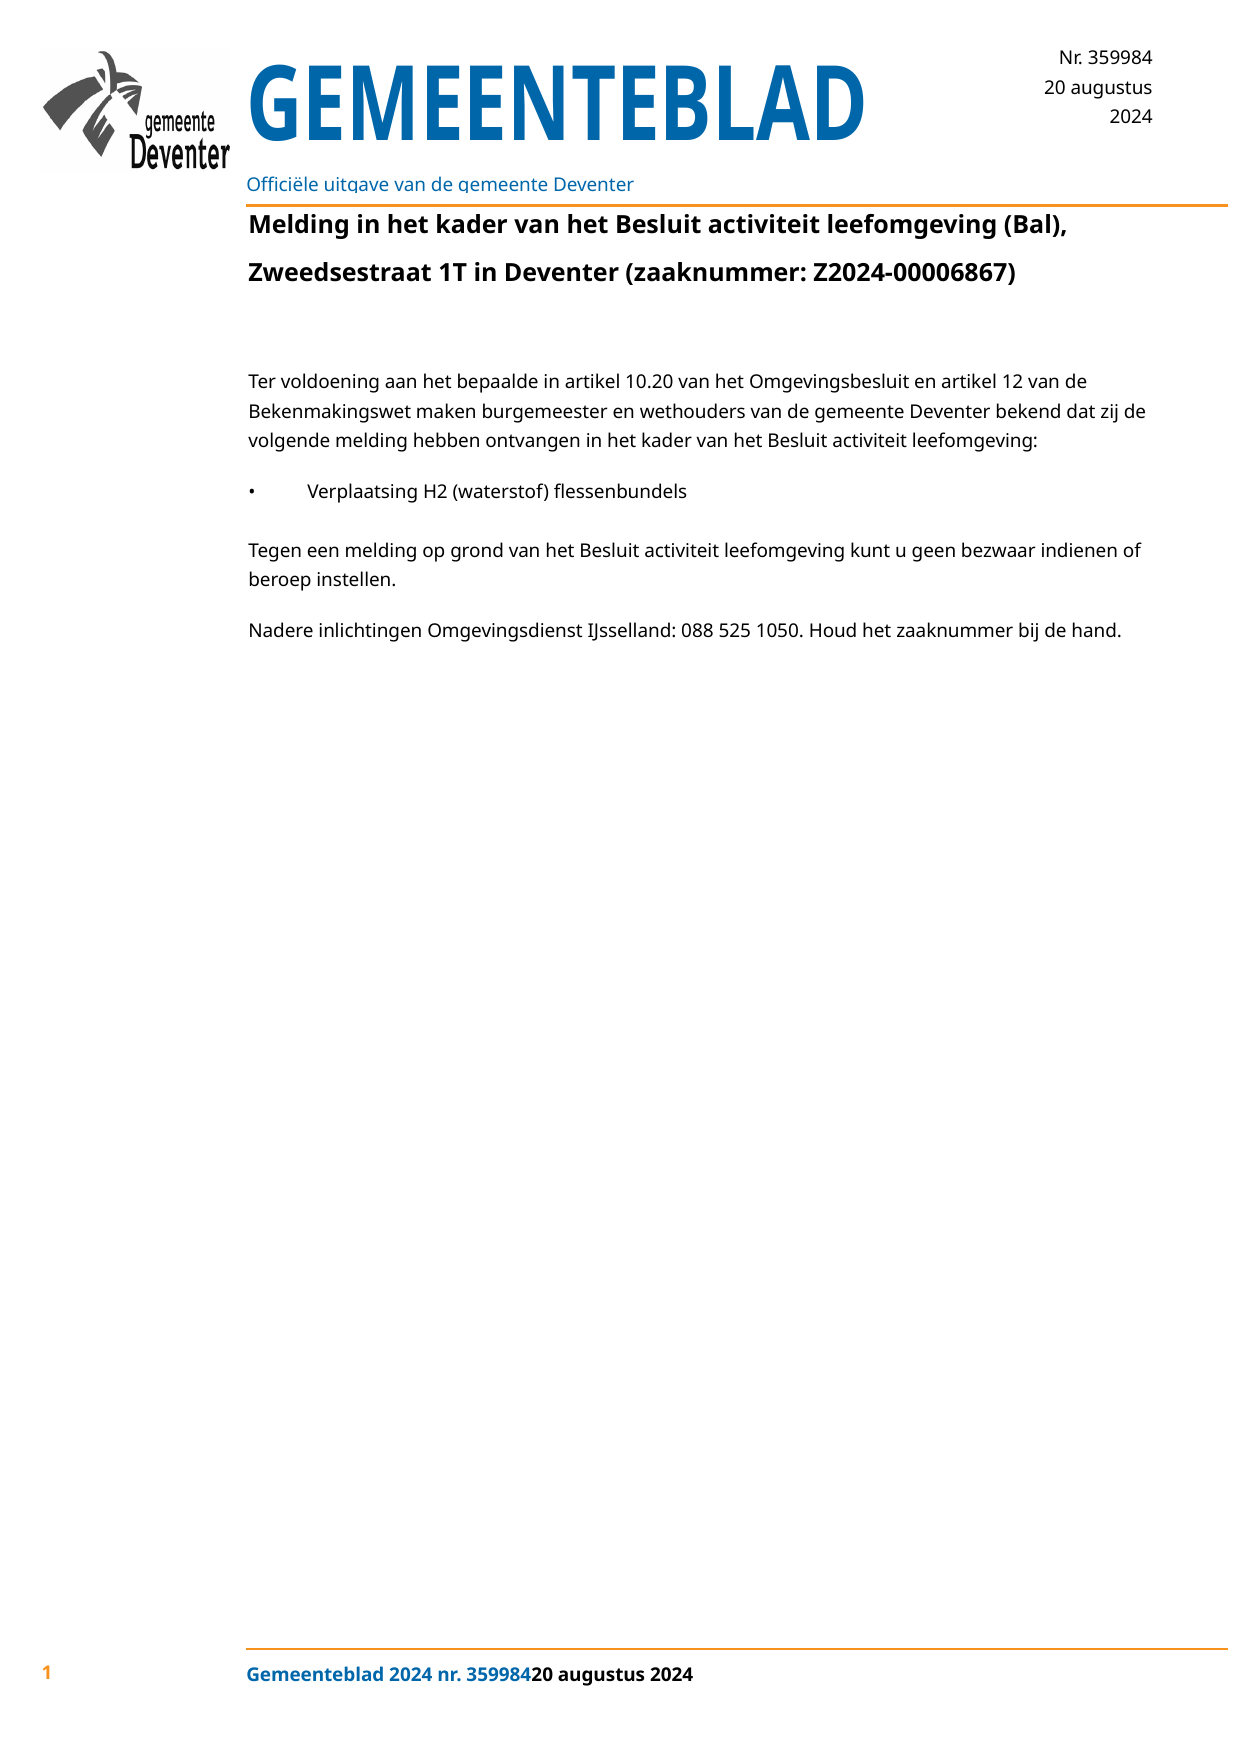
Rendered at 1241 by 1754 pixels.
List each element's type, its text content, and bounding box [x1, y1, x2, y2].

list Verplaatsing H2 (waterstof) flessenbundels [248, 478, 1152, 504]
text Tegen een melding op grond van het Besluit activiteit leefomgeving kunt u geen bezwaar indienen of beroep instellen. [248, 537, 1152, 592]
text Melding in het kader van het Besluit activiteit leefomgeving (Bal), Zweedsestraat 1T in Deventer (zaaknummer: Z2024-00006867) [248, 207, 1152, 288]
text Ter voldoening aan het bepaalde in artikel 10.20 van het Omgevingsbesluit en artikel 12 van de Bekenmakingswet maken burgemeester en wethouders van de gemeente Deventer bekend dat zij de volgende melding hebben ontvangen in het kader van het Besluit activiteit leefomgeving: [248, 368, 1152, 453]
picture [41, 47, 231, 172]
text Nadere inlichtingen Omgevingsdienst IJsselland: 088 525 1050. Houd het zaaknummer bij de hand. [248, 617, 1152, 643]
